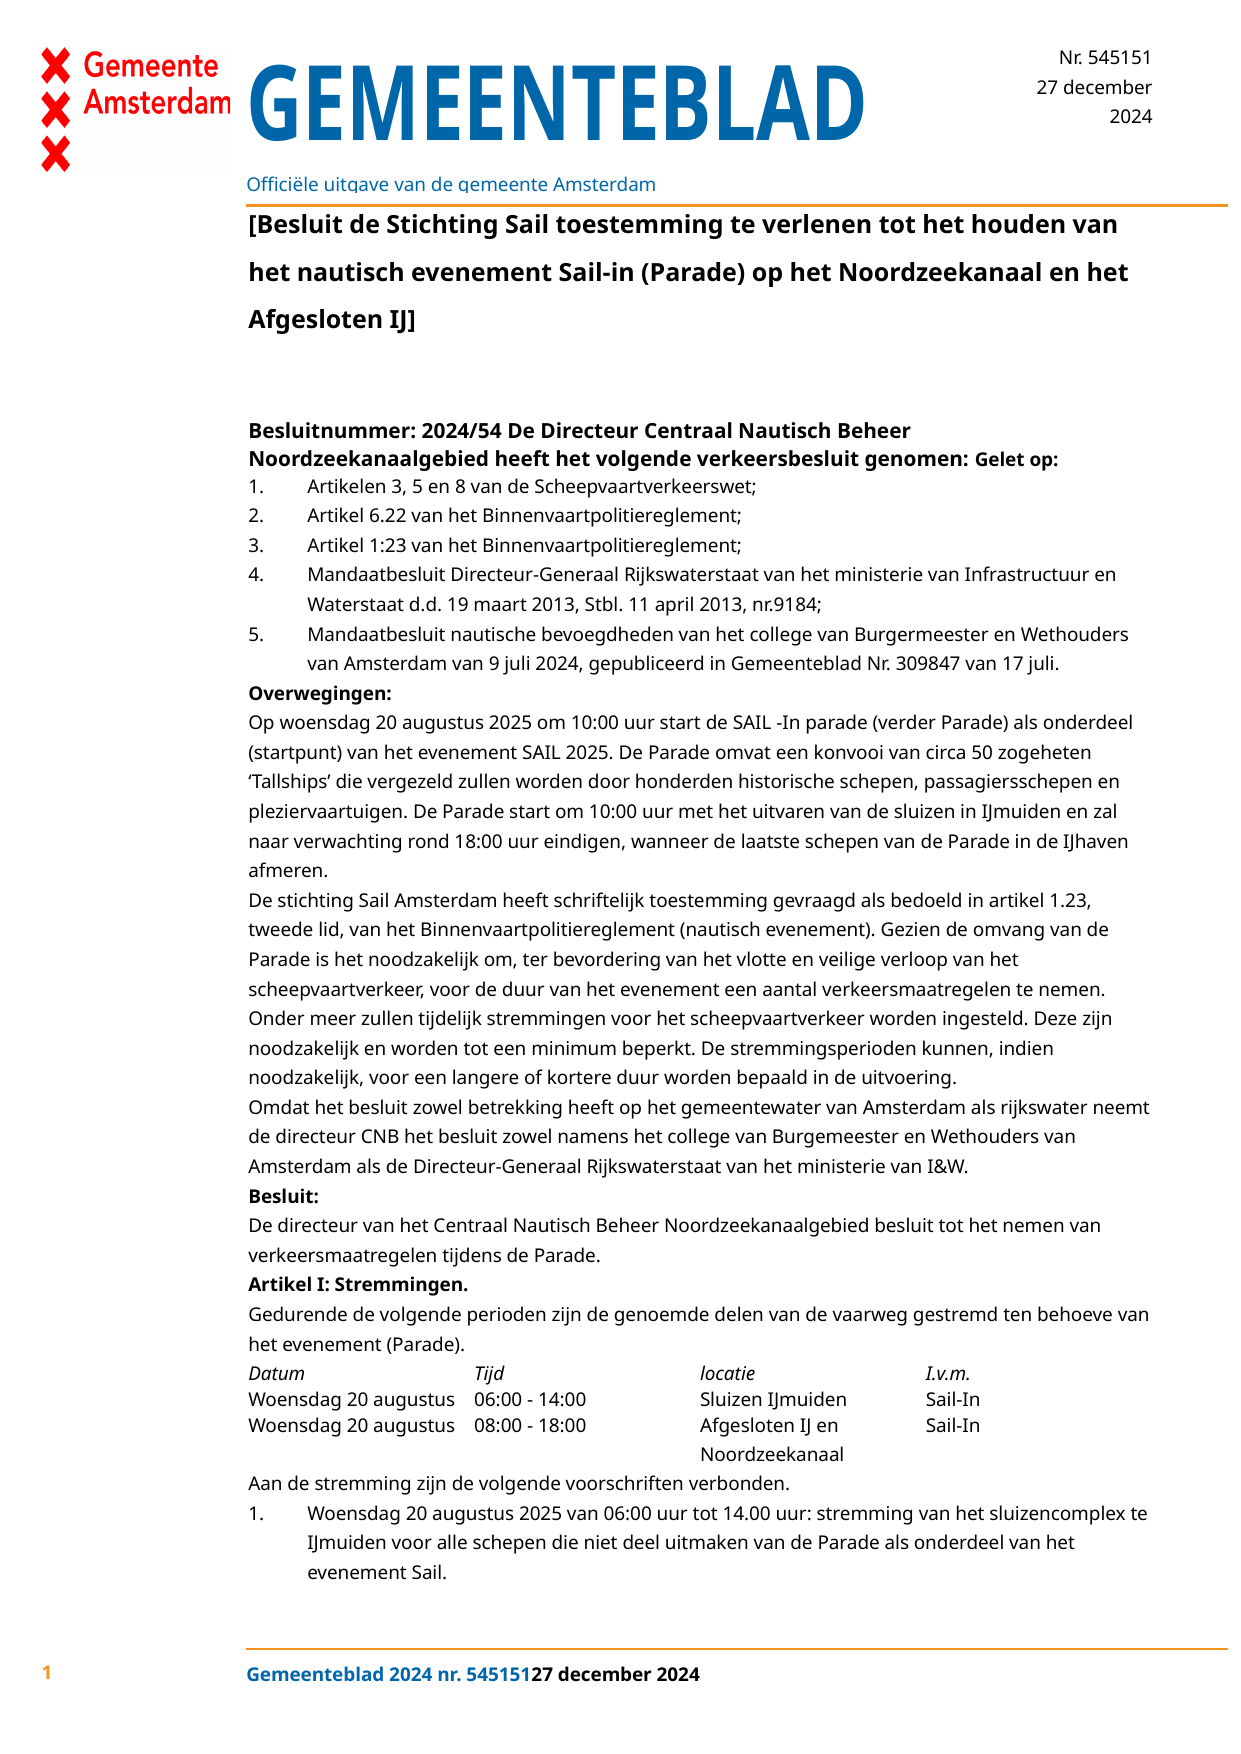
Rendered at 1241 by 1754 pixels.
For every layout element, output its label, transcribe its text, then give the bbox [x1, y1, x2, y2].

text De directeur van het Centraal Nautisch Beheer Noordzeekanaalgebied besluit tot het nemen van verkeersmaatregelen tijdens de Parade. [248, 1212, 1152, 1268]
table_header I.v.m. [926, 1360, 1152, 1386]
text Op woensdag 20 augustus 2025 om 10:00 uur start de SAIL -In parade (verder Parade) als onderdeel (startpunt) van het evenement SAIL 2025. De Parade omvat een konvooi van circa 50 zogeheten ‘Tallships’ die vergezeld zullen worden door honderden historische schepen, passagiersschepen en pleziervaartuigen. De Parade start om 10:00 uur met het uitvaren van de sluizen in IJmuiden en zal naar verwachting rond 18:00 uur eindigen, wanneer de laatste schepen van de Parade in de IJhaven afmeren. [248, 709, 1152, 883]
table_header locatie [700, 1360, 926, 1386]
text Gedurende de volgende perioden zijn de genoemde delen van de vaarweg gestremd ten behoeve van het evenement (Parade). [248, 1301, 1152, 1356]
table_header Tijd [474, 1360, 700, 1386]
picture [41, 47, 231, 172]
list Artikel 1:23 van het Binnenvaartpolitiereglement; [248, 532, 1152, 558]
table_cell Sluizen IJmuiden [700, 1386, 926, 1412]
text Besluitnummer: 2024/54 De Directeur Centraal Nautisch Beheer Noordzeekanaalgebied heeft het volgende verkeersbesluit genomen: Gelet op: [248, 416, 1152, 473]
list Mandaatbesluit Directeur-Generaal Rijkswaterstaat van het ministerie van Infrastructuur en Waterstaat d.d. 19 maart 2013, Stbl. 11 april 2013, nr.9184; [248, 562, 1152, 617]
text Aan de stremming zijn de volgende voorschriften verbonden. [248, 1470, 1152, 1496]
table_cell Sail-In [926, 1412, 1152, 1467]
table_cell 06:00 - 14:00 [474, 1386, 700, 1412]
table_header Datum [248, 1360, 474, 1386]
list Artikel 6.22 van het Binnenvaartpolitiereglement; [248, 502, 1152, 528]
table_cell Woensdag 20 augustus [248, 1386, 474, 1412]
list Woensdag 20 augustus 2025 van 06:00 uur tot 14.00 uur: stremming van het sluizencomplex te IJmuiden voor alle schepen die niet deel uitmaken van de Parade als onderdeel van het evenement Sail. [248, 1500, 1152, 1585]
text Omdat het besluit zowel betrekking heeft op het gemeentewater van Amsterdam als rijkswater neemt de directeur CNB het besluit zowel namens het college van Burgemeester en Wethouders van Amsterdam als de Directeur-Generaal Rijkswaterstaat van het ministerie van I&W. [248, 1094, 1152, 1179]
table_cell Woensdag 20 augustus [248, 1412, 474, 1467]
list Mandaatbesluit nautische bevoegdheden van het college van Burgermeester en Wethouders van Amsterdam van 9 juli 2024, gepubliceerd in Gemeenteblad Nr. 309847 van 17 juli. [248, 621, 1152, 676]
table_cell Sail-In [926, 1386, 1152, 1412]
table_cell 08:00 - 18:00 [474, 1412, 700, 1467]
text Artikel I: Stremmingen. [248, 1272, 1152, 1297]
text Overwegingen: [248, 680, 1152, 706]
text De stichting Sail Amsterdam heeft schriftelijk toestemming gevraagd als bedoeld in artikel 1.23, tweede lid, van het Binnenvaartpolitiereglement (nautisch evenement). Gezien de omvang van de Parade is het noodzakelijk om, ter bevordering van het vlotte en veilige verloop van het scheepvaartverkeer, voor de duur van het evenement een aantal verkeersmaatregelen te nemen. Onder meer zullen tijdelijk stremmingen voor het scheepvaartverkeer worden ingesteld. Deze zijn noodzakelijk en worden tot een minimum beperkt. De stremmingsperioden kunnen, indien noodzakelijk, voor een langere of kortere duur worden bepaald in de uitvoering. [248, 887, 1152, 1090]
table_cell Afgesloten IJ en Noordzeekanaal [700, 1412, 926, 1467]
text Besluit: [248, 1183, 1152, 1208]
list Artikelen 3, 5 en 8 van de Scheepvaartverkeerswet; [248, 473, 1152, 498]
text [Besluit de Stichting Sail toestemming te verlenen tot het houden van het nautisch evenement Sail-in (Parade) op het Noordzeekanaal en het Afgesloten IJ] [248, 207, 1152, 336]
